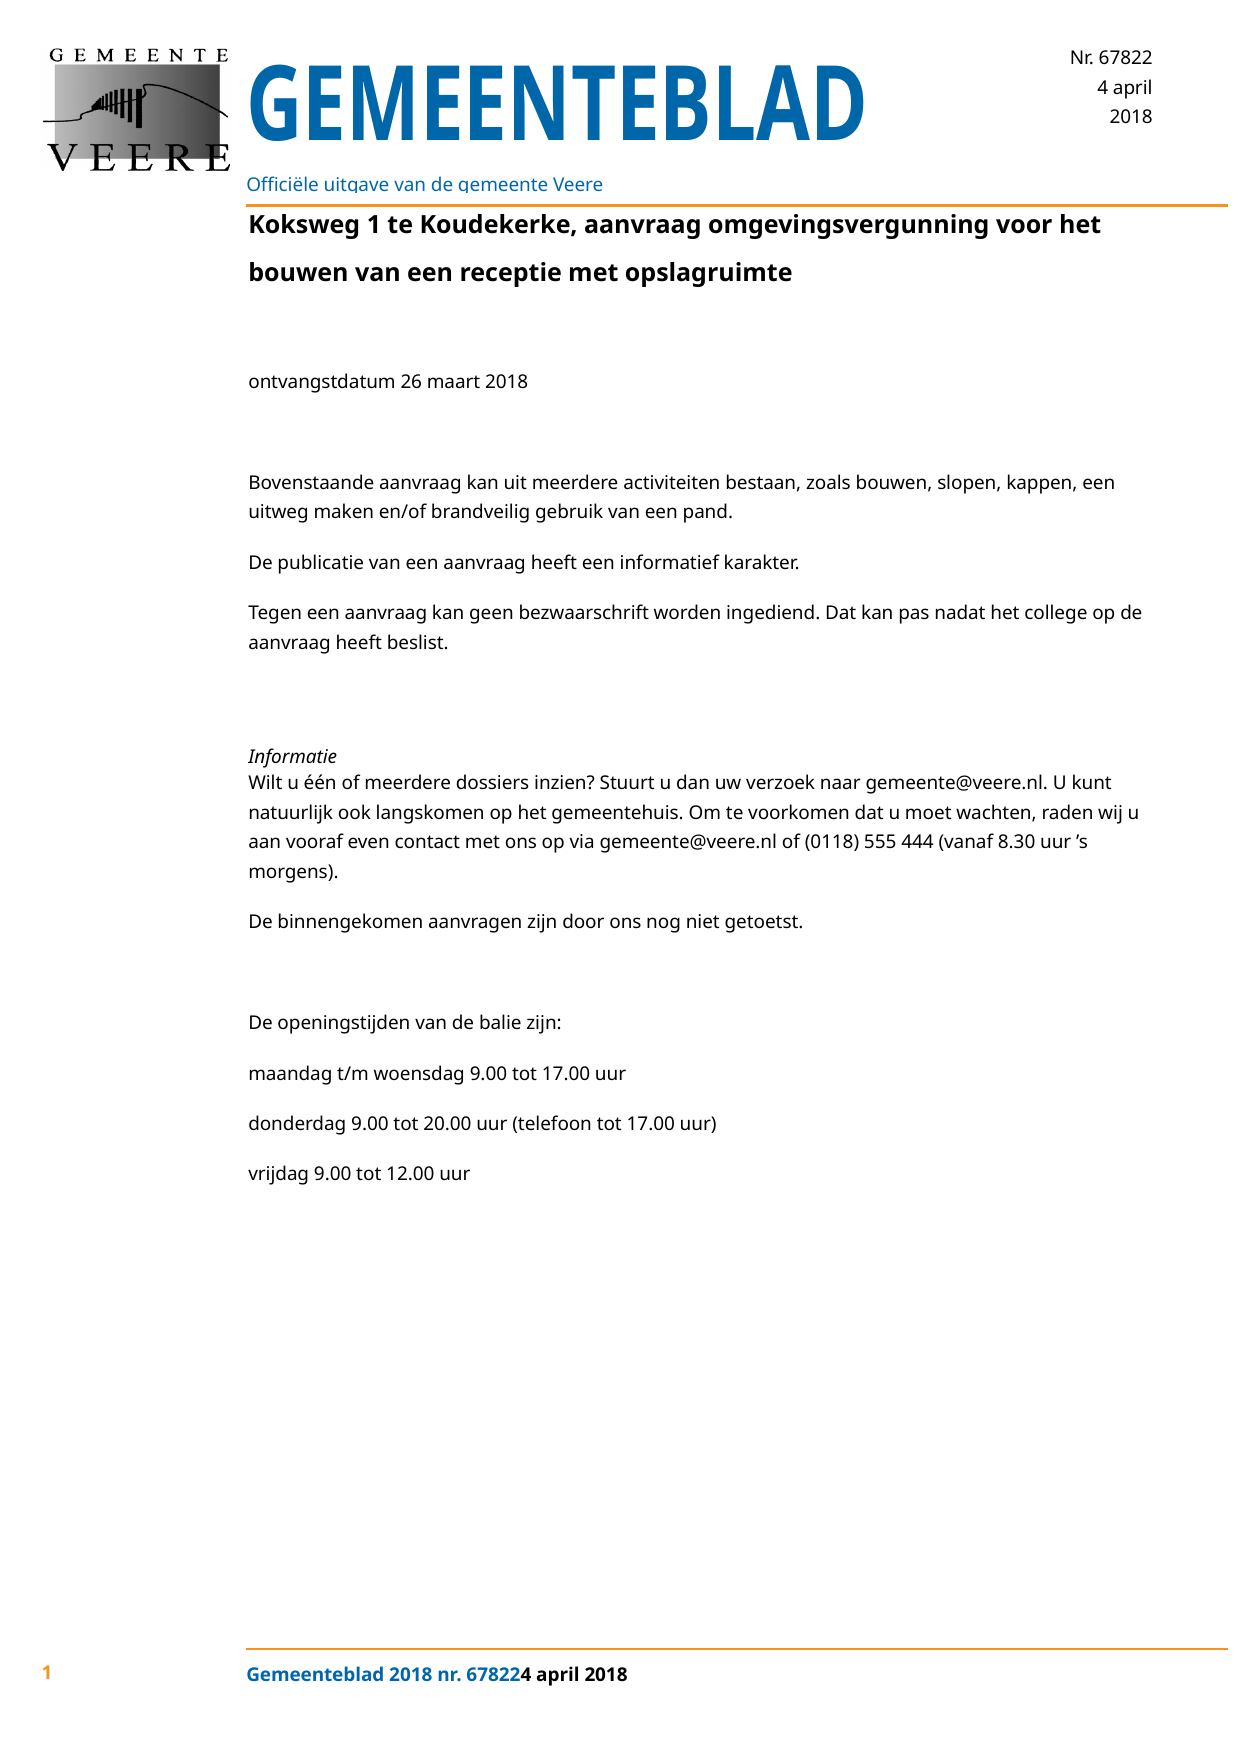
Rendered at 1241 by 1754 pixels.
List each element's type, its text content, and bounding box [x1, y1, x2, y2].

text Tegen een aanvraag kan geen bezwaarschrift worden ingediend. Dat kan pas nadat het college op de aanvraag heeft beslist. [248, 599, 1152, 655]
text Koksweg 1 te Koudekerke, aanvraag omgevingsvergunning voor het bouwen van een receptie met opslagruimte [248, 207, 1152, 288]
text Bovenstaande aanvraag kan uit meerdere activiteiten bestaan, zoals bouwen, slopen, kappen, een uitweg maken en/of brandveilig gebruik van een pand. [248, 469, 1152, 524]
text ontvangstdatum 26 maart 2018 [248, 368, 1152, 394]
text donderdag 9.00 tot 20.00 uur (telefoon tot 17.00 uur) [248, 1110, 1152, 1136]
text De binnengekomen aanvragen zijn door ons nog niet getoetst. [248, 908, 1152, 934]
text Informatie [248, 743, 1152, 769]
text maandag t/m woensdag 9.00 tot 17.00 uur [248, 1060, 1152, 1085]
picture [41, 47, 231, 172]
text vrijdag 9.00 tot 12.00 uur [248, 1161, 1152, 1186]
text Wilt u één of meerdere dossiers inzien? Stuurt u dan uw verzoek naar gemeente@veere.nl. U kunt natuurlijk ook langskomen op het gemeentehuis. Om te voorkomen dat u moet wachten, raden wij u aan vooraf even contact met ons op via gemeente@veere.nl of (0118) 555 444 (vanaf 8.30 uur ’s morgens). [248, 769, 1152, 884]
text De publicatie van een aanvraag heeft een informatief karakter. [248, 549, 1152, 575]
text De openingstijden van de balie zijn: [248, 1009, 1152, 1035]
